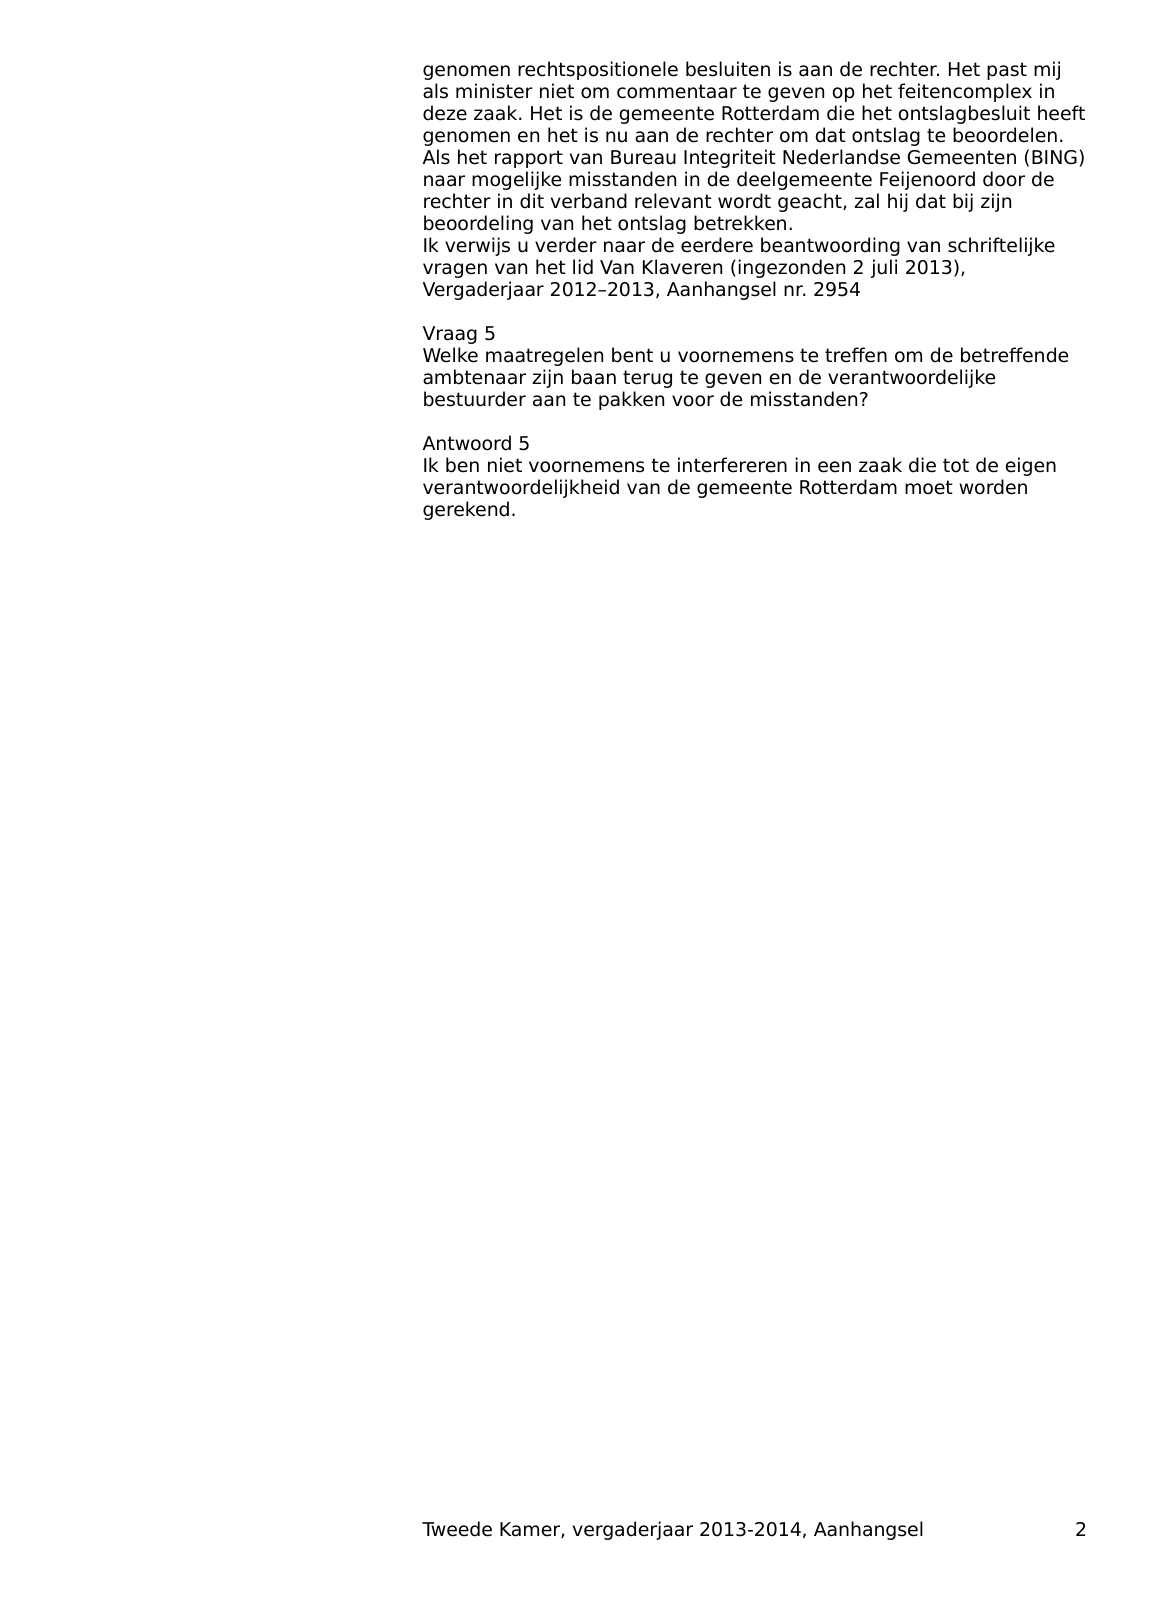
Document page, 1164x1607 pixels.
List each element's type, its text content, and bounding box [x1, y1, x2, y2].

text Welke maatregelen bent u voornemens te treffen om de betreffende ambtenaar zijn baan terug te geven en de verantwoordelijke bestuurder aan te pakken voor de misstanden? [422, 345, 1087, 411]
text Ik verwijs u verder naar de eerdere beantwoording van schriftelijke vragen van het lid Van Klaveren (ingezonden 2 juli 2013), Vergaderjaar 2012–2013, Aanhangsel nr. 2954 [422, 235, 1087, 301]
text Antwoord 5 [422, 433, 1087, 455]
text Ik ben niet voornemens te interfereren in een zaak die tot de eigen verantwoordelijkheid van de gemeente Rotterdam moet worden gerekend. [422, 455, 1087, 521]
text Als het rapport van Bureau Integriteit Nederlandse Gemeenten (BING) naar mogelijke misstanden in de deelgemeente Feijenoord door de rechter in dit verband relevant wordt geacht, zal hij dat bij zijn beoordeling van het ontslag betrekken. [422, 147, 1087, 235]
text Vraag 5 [422, 323, 1087, 345]
text genomen rechtspositionele besluiten is aan de rechter. Het past mij als minister niet om commentaar te geven op het feitencomplex in deze zaak. Het is de gemeente Rotterdam die het ontslagbesluit heeft genomen en het is nu aan de rechter om dat ontslag te beoordelen. [422, 59, 1087, 147]
